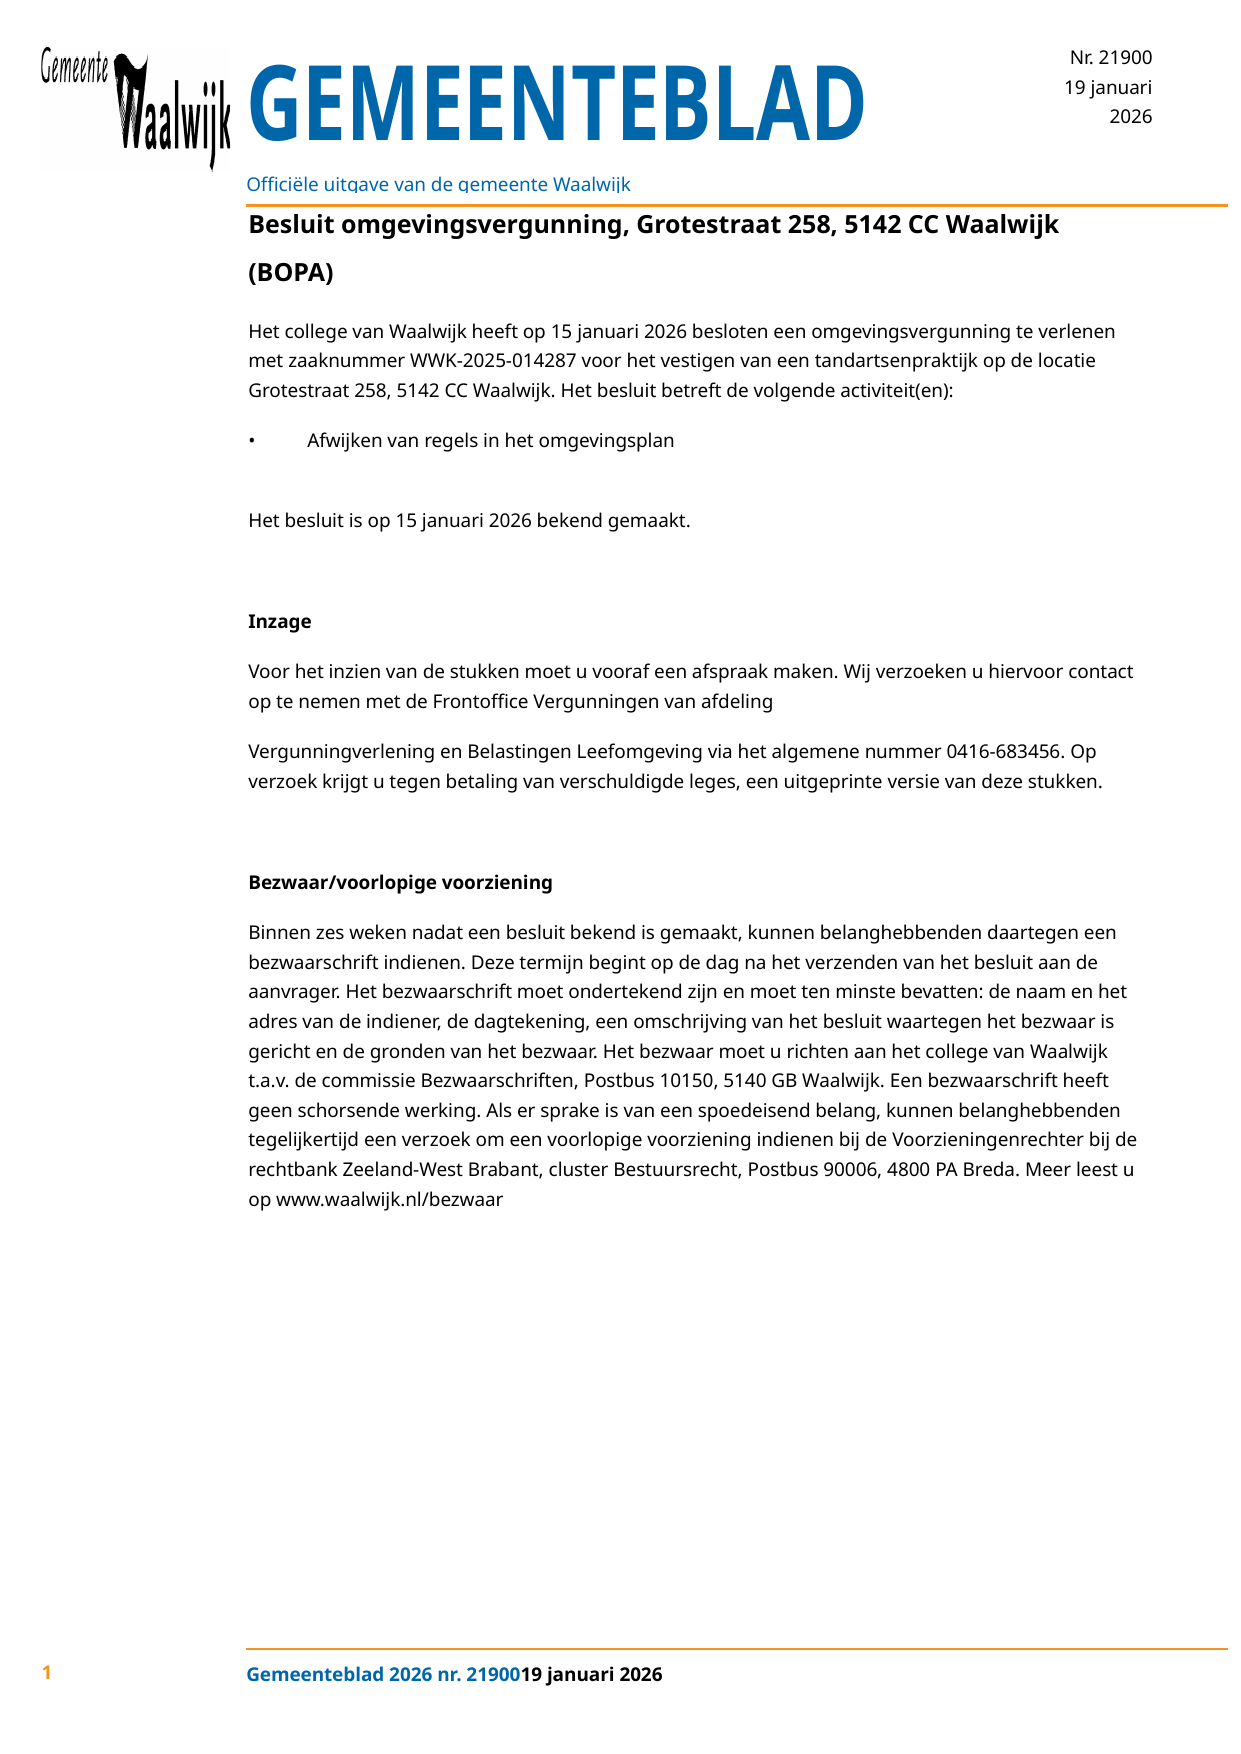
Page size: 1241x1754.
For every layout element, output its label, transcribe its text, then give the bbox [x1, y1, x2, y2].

text Inzage [248, 608, 1152, 634]
text Besluit omgevingsvergunning, Grotestraat 258, 5142 CC Waalwijk (BOPA) [248, 207, 1152, 288]
list Afwijken van regels in het omgevingsplan [248, 427, 1152, 453]
picture [41, 47, 231, 172]
text Voor het inzien van de stukken moet u vooraf een afspraak maken. Wij verzoeken u hiervoor contact op te nemen met de Frontoffice Vergunningen van afdeling [248, 659, 1152, 714]
text Het college van Waalwijk heeft op 15 januari 2026 besloten een omgevingsvergunning te verlenen met zaaknummer WWK-2025-014287 voor het vestigen van een tandartsenpraktijk op de locatie Grotestraat 258, 5142 CC Waalwijk. Het besluit betreft de volgende activiteit(en): [248, 318, 1152, 403]
text Vergunningverlening en Belastingen Leefomgeving via het algemene nummer 0416-683456. Op verzoek krijgt u tegen betaling van verschuldigde leges, een uitgeprinte versie van deze stukken. [248, 739, 1152, 794]
text Bezwaar/voorlopige voorziening [248, 869, 1152, 895]
text Het besluit is op 15 januari 2026 bekend gemaakt. [248, 507, 1152, 533]
text Binnen zes weken nadat een besluit bekend is gemaakt, kunnen belanghebbenden daartegen een bezwaarschrift indienen. Deze termijn begint op de dag na het verzenden van het besluit aan de aanvrager. Het bezwaarschrift moet ondertekend zijn en moet ten minste bevatten: de naam en het adres van de indiener, de dagtekening, een omschrijving van het besluit waartegen het bezwaar is gericht en de gronden van het bezwaar. Het bezwaar moet u richten aan het college van Waalwijk t.a.v. de commissie Bezwaarschriften, Postbus 10150, 5140 GB Waalwijk. Een bezwaarschrift heeft geen schorsende werking. Als er sprake is van een spoedeisend belang, kunnen belanghebbenden tegelijkertijd een verzoek om een voorlopige voorziening indienen bij de Voorzieningenrechter bij de rechtbank Zeeland-West Brabant, cluster Bestuursrecht, Postbus 90006, 4800 PA Breda. Meer leest u op www.waalwijk.nl/bezwaar [248, 919, 1152, 1212]
